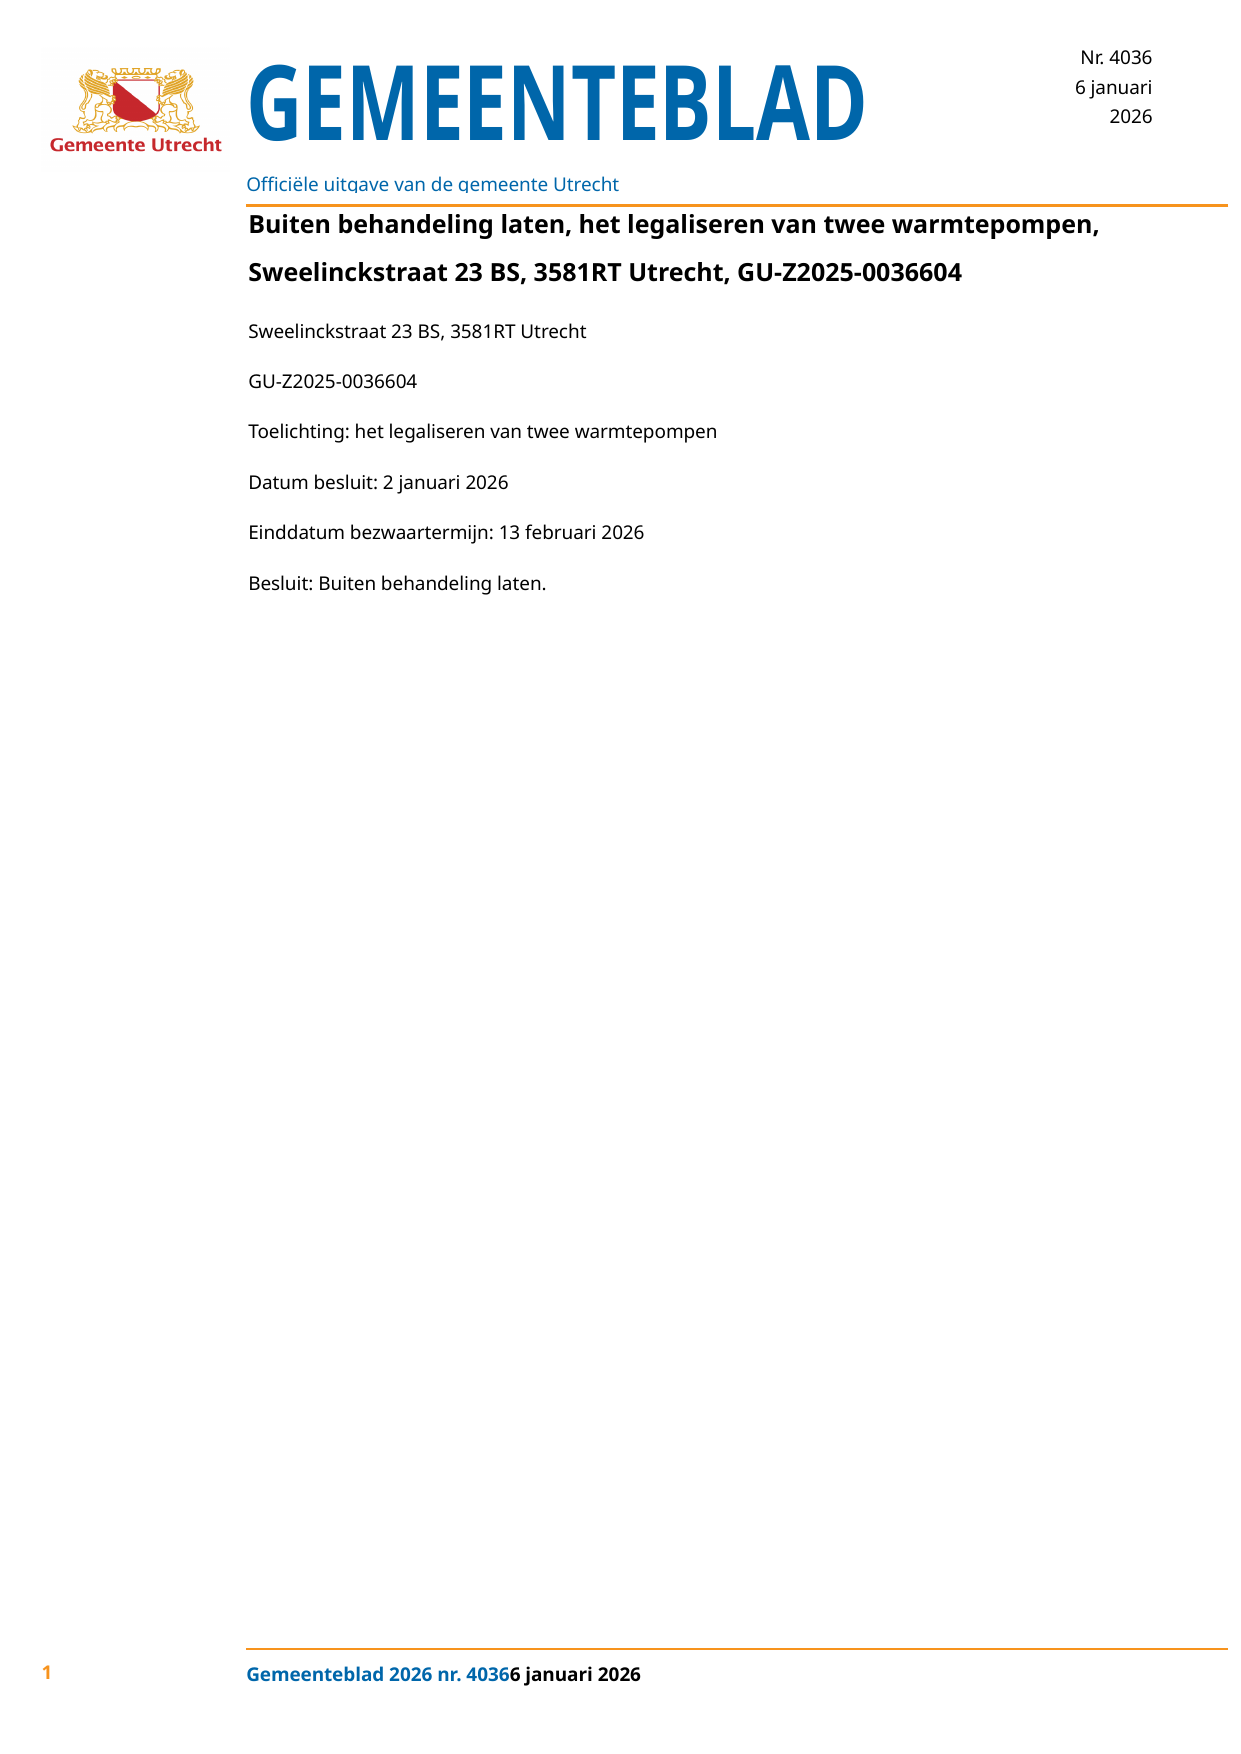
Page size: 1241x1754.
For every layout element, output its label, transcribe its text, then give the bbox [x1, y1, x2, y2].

text Einddatum bezwaartermijn: 13 februari 2026 [248, 519, 1152, 545]
text Besluit: Buiten behandeling laten. [248, 570, 1152, 596]
text Datum besluit: 2 januari 2026 [248, 469, 1152, 495]
text Buiten behandeling laten, het legaliseren van twee warmtepompen, Sweelinckstraat 23 BS, 3581RT Utrecht, GU-Z2025-0036604 [248, 207, 1152, 288]
text Toelichting: het legaliseren van twee warmtepompen [248, 419, 1152, 444]
text Sweelinckstraat 23 BS, 3581RT Utrecht [248, 318, 1152, 344]
picture [41, 47, 231, 172]
text GU-Z2025-0036604 [248, 368, 1152, 394]
